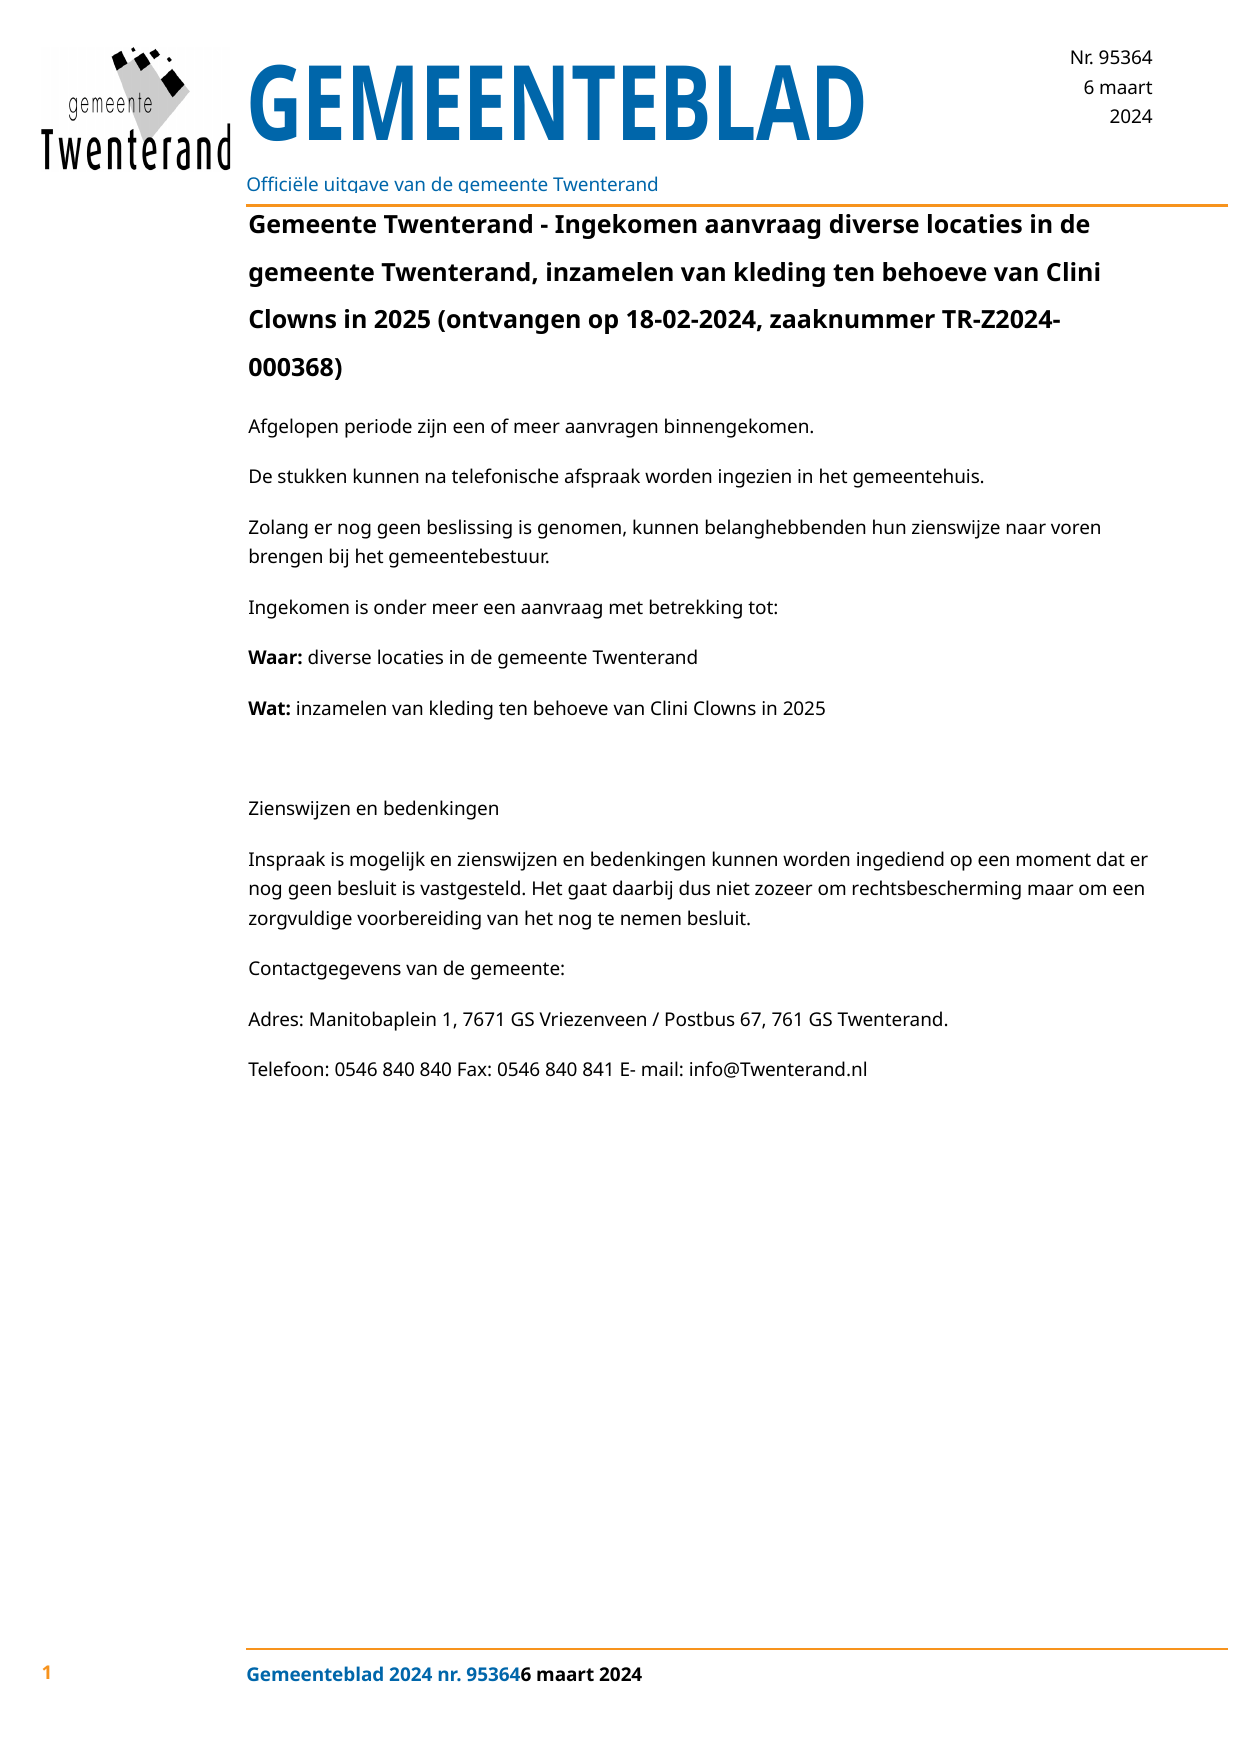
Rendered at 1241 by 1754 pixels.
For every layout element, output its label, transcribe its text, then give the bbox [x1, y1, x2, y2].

text Contactgegevens van de gemeente: [248, 956, 1152, 981]
text De stukken kunnen na telefonische afspraak worden ingezien in het gemeentehuis. [248, 463, 1152, 489]
text Waar: diverse locaties in de gemeente Twenterand [248, 644, 1152, 670]
text Ingekomen is onder meer een aanvraag met betrekking tot: [248, 594, 1152, 620]
text Wat: inzamelen van kleding ten behoeve van Clini Clowns in 2025 [248, 695, 1152, 721]
text Afgelopen periode zijn een of meer aanvragen binnengekomen. [248, 413, 1152, 439]
text Telefoon: 0546 840 840 Fax: 0546 840 841 E- mail: info@Twenterand.nl [248, 1056, 1152, 1082]
picture [41, 47, 231, 172]
text Adres: Manitobaplein 1, 7671 GS Vriezenveen / Postbus 67, 761 GS Twenterand. [248, 1006, 1152, 1032]
text Inspraak is mogelijk en zienswijzen en bedenkingen kunnen worden ingediend op een moment dat er nog geen besluit is vastgesteld. Het gaat daarbij dus niet zozeer om rechtsbescherming maar om een zorgvuldige voorbereiding van het nog te nemen besluit. [248, 846, 1152, 931]
text Gemeente Twenterand - Ingekomen aanvraag diverse locaties in de gemeente Twenterand, inzamelen van kleding ten behoeve van Clini Clowns in 2025 (ontvangen op 18-02-2024, zaaknummer TR-Z2024-000368) [248, 207, 1152, 384]
text Zienswijzen en bedenkingen [248, 796, 1152, 821]
text Zolang er nog geen beslissing is genomen, kunnen belanghebbenden hun zienswijze naar voren brengen bij het gemeentebestuur. [248, 514, 1152, 569]
